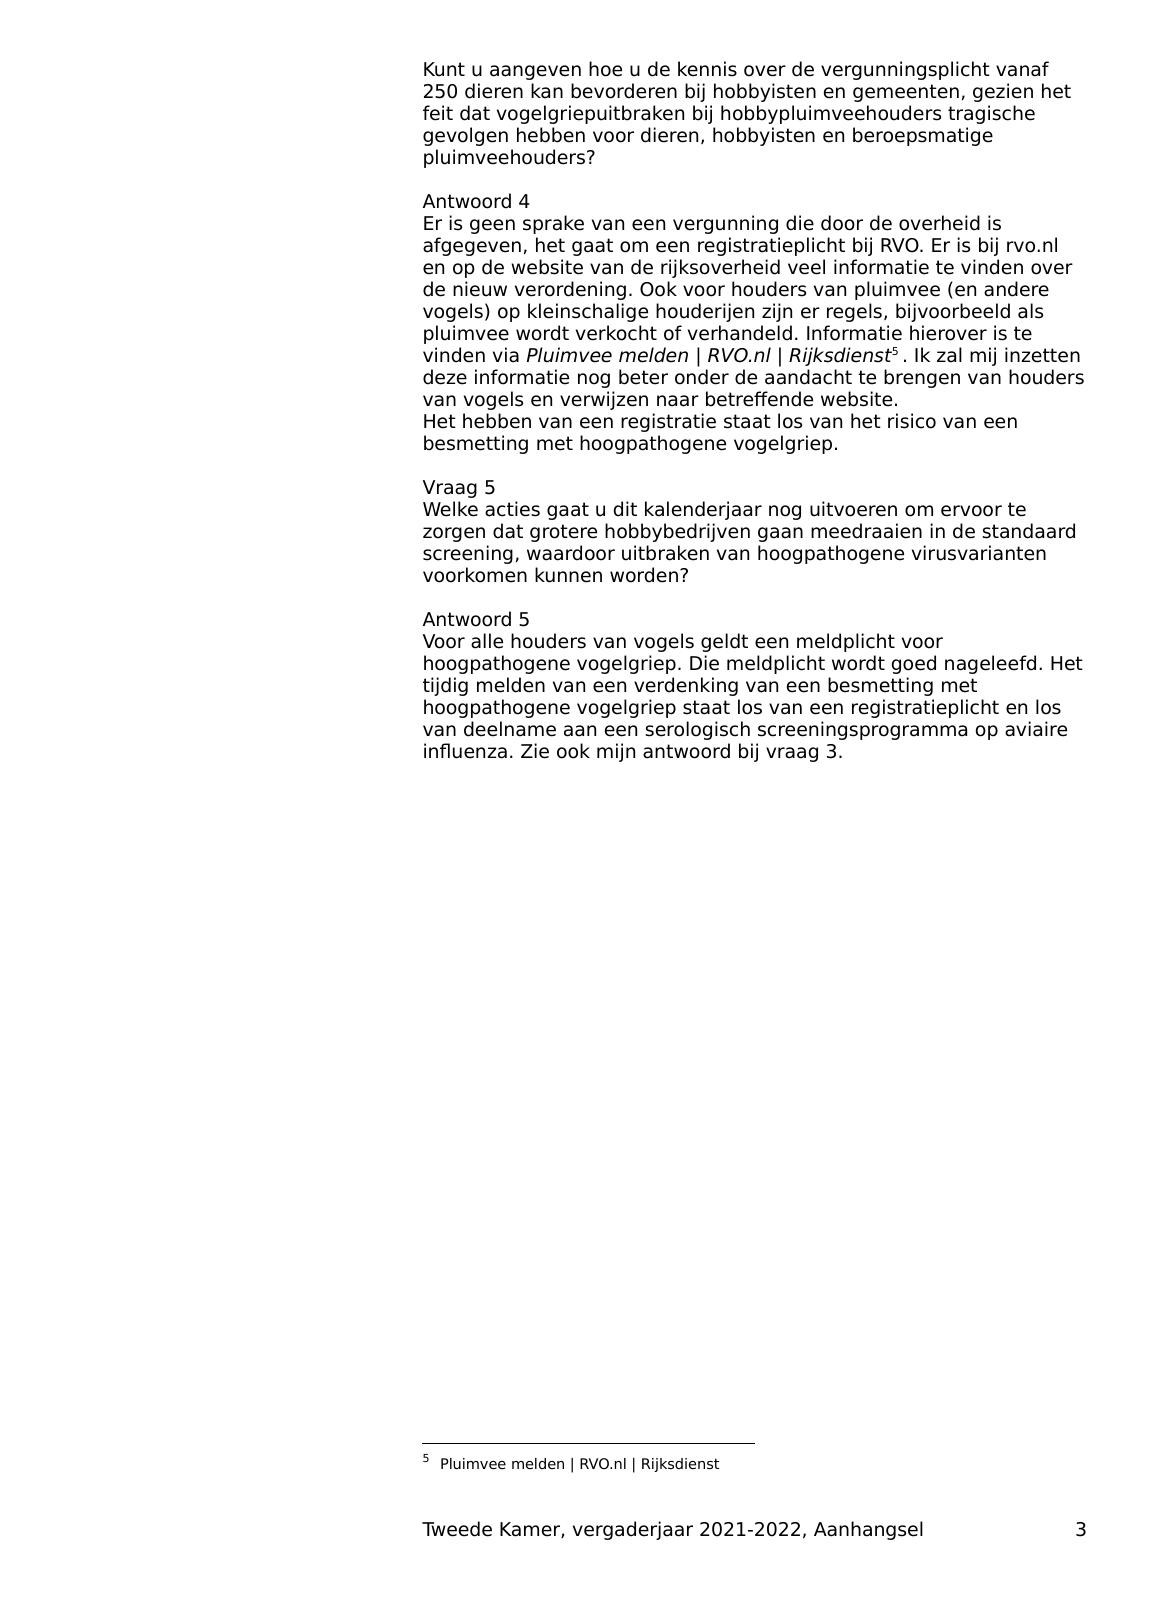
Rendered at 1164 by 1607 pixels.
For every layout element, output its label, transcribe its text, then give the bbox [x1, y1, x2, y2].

text Antwoord 4 [422, 191, 1087, 213]
text Antwoord 5 [422, 609, 1087, 631]
text Voor alle houders van vogels geldt een meldplicht voor hoogpathogene vogelgriep. Die meldplicht wordt goed nageleefd. Het tijdig melden van een verdenking van een besmetting met hoogpathogene vogelgriep staat los van een registratieplicht en los van deelname aan een serologisch screeningsprogramma op aviaire influenza. Zie ook mijn antwoord bij vraag 3. [422, 631, 1087, 763]
text Pluimvee melden | RVO.nl | Rijksdienst [422, 1452, 1087, 1474]
text Kunt u aangeven hoe u de kennis over de vergunningsplicht vanaf 250 dieren kan bevorderen bij hobbyisten en gemeenten, gezien het feit dat vogelgriepuitbraken bij hobbypluimveehouders tragische gevolgen hebben voor dieren, hobbyisten en beroepsmatige pluimveehouders? [422, 59, 1087, 169]
text Er is geen sprake van een vergunning die door de overheid is afgegeven, het gaat om een registratieplicht bij RVO. Er is bij rvo.nl en op de website van de rijksoverheid veel informatie te vinden over de nieuw verordening. Ook voor houders van pluimvee (en andere vogels) op kleinschalige houderijen zijn er regels, bijvoorbeeld als pluimvee wordt verkocht of verhandeld. Informatie hierover is te vinden via Pluimvee melden | RVO.nl | Rijksdienst. Ik zal mij inzetten deze informatie nog beter onder de aandacht te brengen van houders van vogels en verwijzen naar betreffende website. [422, 213, 1087, 411]
text Vraag 5 [422, 477, 1087, 499]
text Welke acties gaat u dit kalenderjaar nog uitvoeren om ervoor te zorgen dat grotere hobbybedrijven gaan meedraaien in de standaard screening, waardoor uitbraken van hoogpathogene virusvarianten voorkomen kunnen worden? [422, 499, 1087, 587]
text Het hebben van een registratie staat los van het risico van een besmetting met hoogpathogene vogelgriep. [422, 411, 1087, 455]
